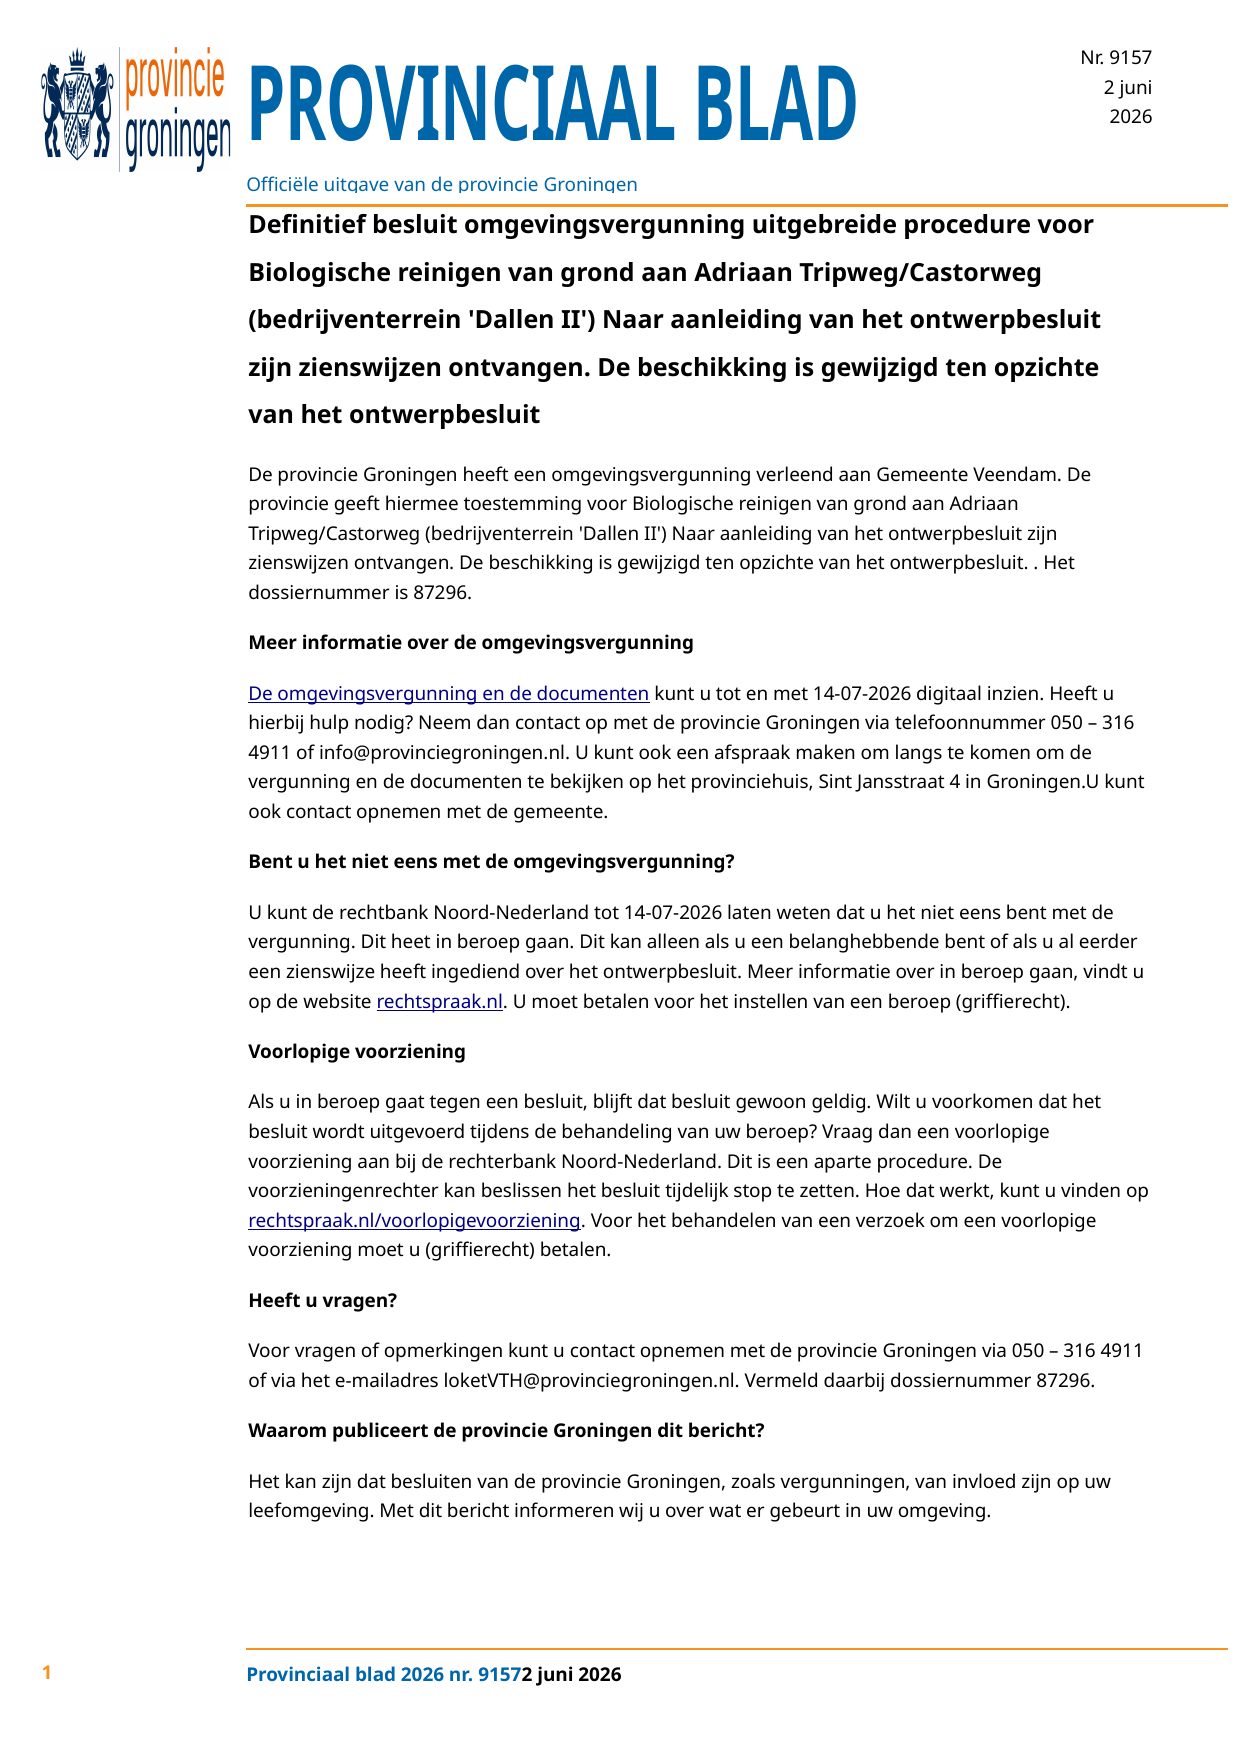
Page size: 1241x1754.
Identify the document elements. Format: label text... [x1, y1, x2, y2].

text Voor vragen of opmerkingen kunt u contact opnemen met de provincie Groningen via 050 – 316 4911 of via het e-mailadres loketVTH@provinciegroningen.nl. Vermeld daarbij dossiernummer 87296. [248, 1337, 1152, 1393]
text Waarom publiceert de provincie Groningen dit bericht? [248, 1417, 1152, 1443]
picture [41, 47, 231, 172]
text De omgevingsvergunning en de documenten kunt u tot en met 14-07-2026 digitaal inzien. Heeft u hierbij hulp nodig? Neem dan contact op met de provincie Groningen via telefoonnummer 050 – 316 4911 of info@provinciegroningen.nl. U kunt ook een afspraak maken om langs te komen om de vergunning en de documenten te bekijken op het provinciehuis, Sint Jansstraat 4 in Groningen.U kunt ook contact opnemen met de gemeente. [248, 680, 1152, 824]
text Het kan zijn dat besluiten van de provincie Groningen, zoals vergunningen, van invloed zijn op uw leefomgeving. Met dit bericht informeren wij u over wat er gebeurt in uw omgeving. [248, 1468, 1152, 1523]
text De provincie Groningen heeft een omgevingsvergunning verleend aan Gemeente Veendam. De provincie geeft hiermee toestemming voor Biologische reinigen van grond aan Adriaan Tripweg/Castorweg (bedrijventerrein 'Dallen II') Naar aanleiding van het ontwerpbesluit zijn zienswijzen ontvangen. De beschikking is gewijzigd ten opzichte van het ontwerpbesluit. . Het dossiernummer is 87296. [248, 461, 1152, 605]
text U kunt de rechtbank Noord-Nederland tot 14-07-2026 laten weten dat u het niet eens bent met de vergunning. Dit heet in beroep gaan. Dit kan alleen als u een belanghebbende bent of als u al eerder een zienswijze heeft ingediend over het ontwerpbesluit. Meer informatie over in beroep gaan, vindt u op de website rechtspraak.nl. U moet betalen voor het instellen van een beroep (griffierecht). [248, 899, 1152, 1013]
text Voorlopige voorziening [248, 1038, 1152, 1064]
text Meer informatie over de omgevingsvergunning [248, 629, 1152, 655]
text Heeft u vragen? [248, 1287, 1152, 1313]
text Bent u het niet eens met de omgevingsvergunning? [248, 849, 1152, 874]
text Definitief besluit omgevingsvergunning uitgebreide procedure voor Biologische reinigen van grond aan Adriaan Tripweg/Castorweg (bedrijventerrein 'Dallen II') Naar aanleiding van het ontwerpbesluit zijn zienswijzen ontvangen. De beschikking is gewijzigd ten opzichte van het ontwerpbesluit [248, 207, 1152, 431]
text Als u in beroep gaat tegen een besluit, blijft dat besluit gewoon geldig. Wilt u voorkomen dat het besluit wordt uitgevoerd tijdens de behandeling van uw beroep? Vraag dan een voorlopige voorziening aan bij de rechterbank Noord-Nederland. Dit is een aparte procedure. De voorzieningenrechter kan beslissen het besluit tijdelijk stop te zetten. Hoe dat werkt, kunt u vinden op rechtspraak.nl/voorlopigevoorziening. Voor het behandelen van een verzoek om een voorlopige voorziening moet u (griffierecht) betalen. [248, 1089, 1152, 1262]
